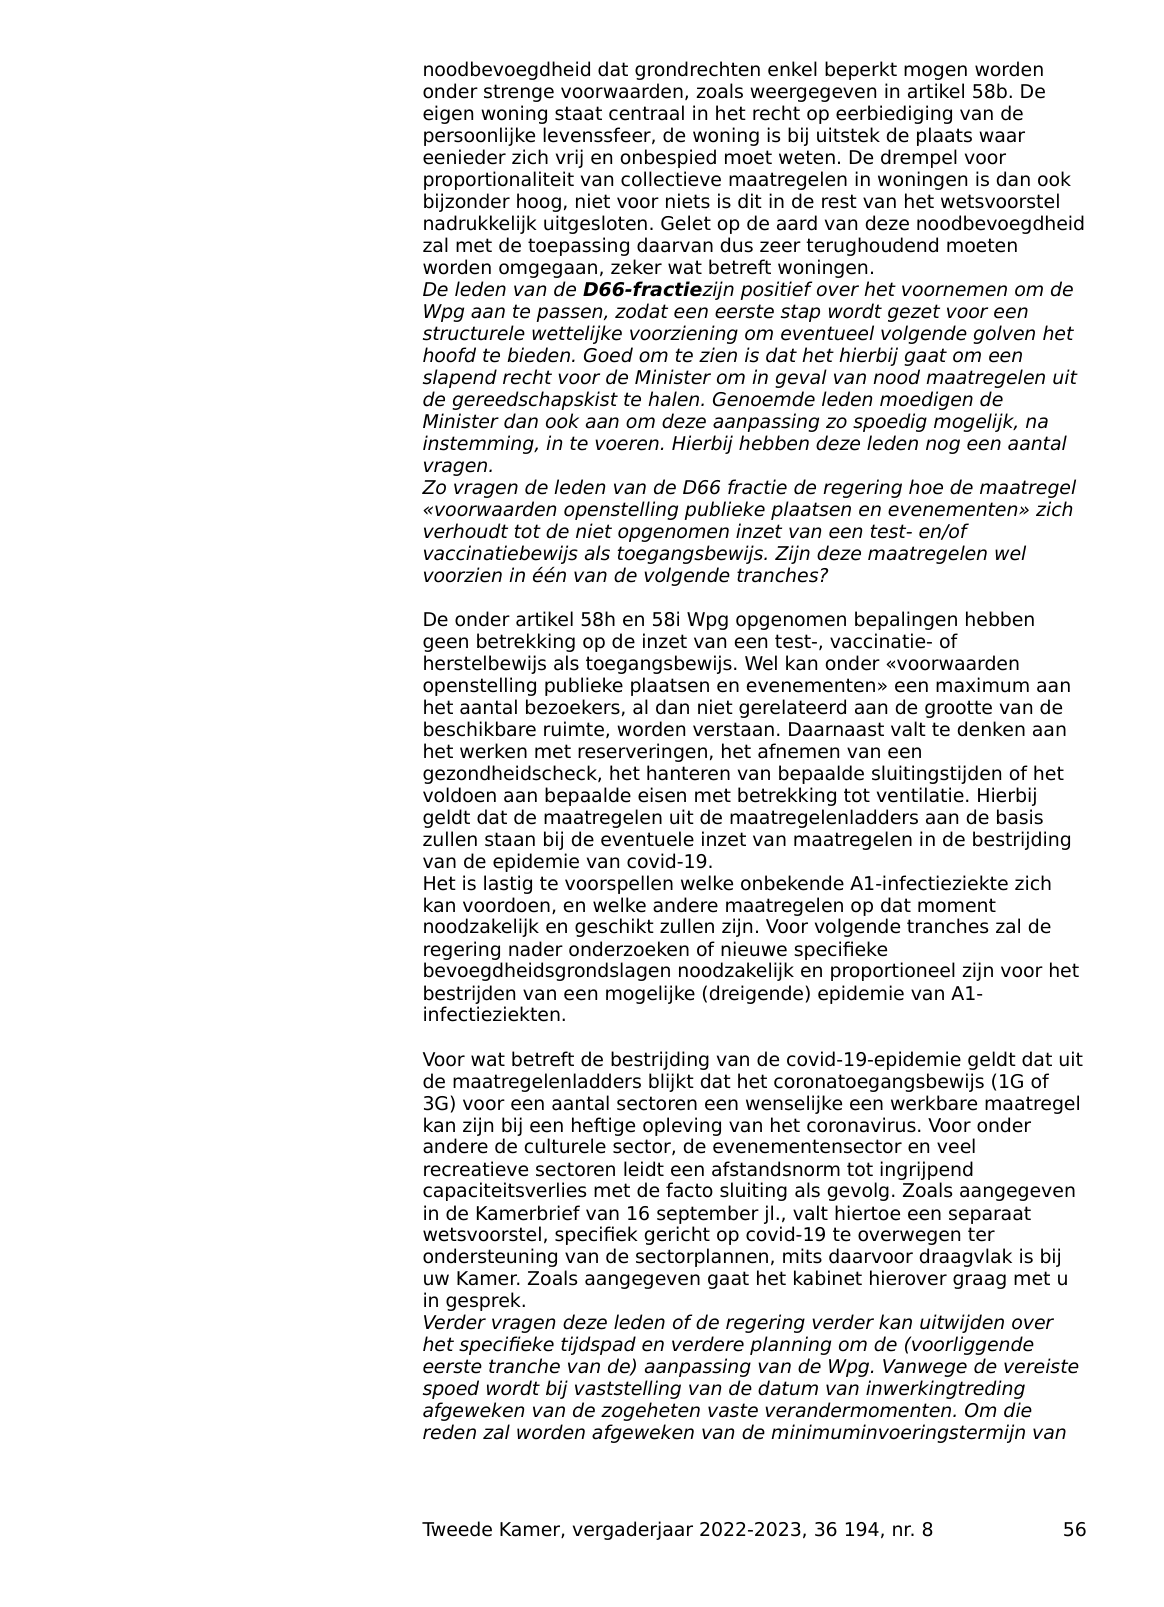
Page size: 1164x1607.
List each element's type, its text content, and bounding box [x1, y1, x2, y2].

text Verder vragen deze leden of de regering verder kan uitwijden over het specifieke tijdspad en verdere planning om de (voorliggende eerste tranche van de) aanpassing van de Wpg. Vanwege de vereiste spoed wordt bij vaststelling van de datum van inwerkingtreding afgeweken van de zogeheten vaste verandermomenten. Om die reden zal worden afgeweken van de minimuminvoeringstermijn van [422, 1312, 1087, 1444]
text De onder artikel 58h en 58i Wpg opgenomen bepalingen hebben geen betrekking op de inzet van een test-, vaccinatie- of herstelbewijs als toegangsbewijs. Wel kan onder «voorwaarden openstelling publieke plaatsen en evenementen» een maximum aan het aantal bezoekers, al dan niet gerelateerd aan de grootte van de beschikbare ruimte, worden verstaan. Daarnaast valt te denken aan het werken met reserveringen, het afnemen van een gezondheidscheck, het hanteren van bepaalde sluitingstijden of het voldoen aan bepaalde eisen met betrekking tot ventilatie. Hierbij geldt dat de maatregelen uit de maatregelenladders aan de basis zullen staan bij de eventuele inzet van maatregelen in de bestrijding van de epidemie van covid-19. [422, 609, 1087, 872]
text Zo vragen de leden van de D66 fractie de regering hoe de maatregel «voorwaarden openstelling publieke plaatsen en evenementen» zich verhoudt tot de niet opgenomen inzet van een test- en/of vaccinatiebewijs als toegangsbewijs. Zijn deze maatregelen wel voorzien in één van de volgende tranches? [422, 477, 1087, 587]
text Het is lastig te voorspellen welke onbekende A1-infectieziekte zich kan voordoen, en welke andere maatregelen op dat moment noodzakelijk en geschikt zullen zijn. Voor volgende tranches zal de regering nader onderzoeken of nieuwe specifieke bevoegdheidsgrondslagen noodzakelijk en proportioneel zijn voor het bestrijden van een mogelijke (dreigende) epidemie van A1-infectieziekten. [422, 872, 1087, 1026]
text noodbevoegdheid dat grondrechten enkel beperkt mogen worden onder strenge voorwaarden, zoals weergegeven in artikel 58b. De eigen woning staat centraal in het recht op eerbiediging van de persoonlijke levenssfeer, de woning is bij uitstek de plaats waar eenieder zich vrij en onbespied moet weten. De drempel voor proportionaliteit van collectieve maatregelen in woningen is dan ook bijzonder hoog, niet voor niets is dit in de rest van het wetsvoorstel nadrukkelijk uitgesloten. Gelet op de aard van deze noodbevoegdheid zal met de toepassing daarvan dus zeer terughoudend moeten worden omgegaan, zeker wat betreft woningen. [422, 59, 1087, 279]
text De leden van de D66-fractiezijn positief over het voornemen om de Wpg aan te passen, zodat een eerste stap wordt gezet voor een structurele wettelijke voorziening om eventueel volgende golven het hoofd te bieden. Goed om te zien is dat het hierbij gaat om een slapend recht voor de Minister om in geval van nood maatregelen uit de gereedschapskist te halen. Genoemde leden moedigen de Minister dan ook aan om deze aanpassing zo spoedig mogelijk, na instemming, in te voeren. Hierbij hebben deze leden nog een aantal vragen. [422, 279, 1087, 477]
text Voor wat betreft de bestrijding van de covid-19-epidemie geldt dat uit de maatregelenladders blijkt dat het coronatoegangsbewijs (1G of 3G) voor een aantal sectoren een wenselijke een werkbare maatregel kan zijn bij een heftige opleving van het coronavirus. Voor onder andere de culturele sector, de evenementensector en veel recreatieve sectoren leidt een afstandsnorm tot ingrijpend capaciteitsverlies met de facto sluiting als gevolg. Zoals aangegeven in de Kamerbrief van 16 september jl., valt hiertoe een separaat wetsvoorstel, specifiek gericht op covid-19 te overwegen ter ondersteuning van de sectorplannen, mits daarvoor draagvlak is bij uw Kamer. Zoals aangegeven gaat het kabinet hierover graag met u in gesprek. [422, 1048, 1087, 1312]
